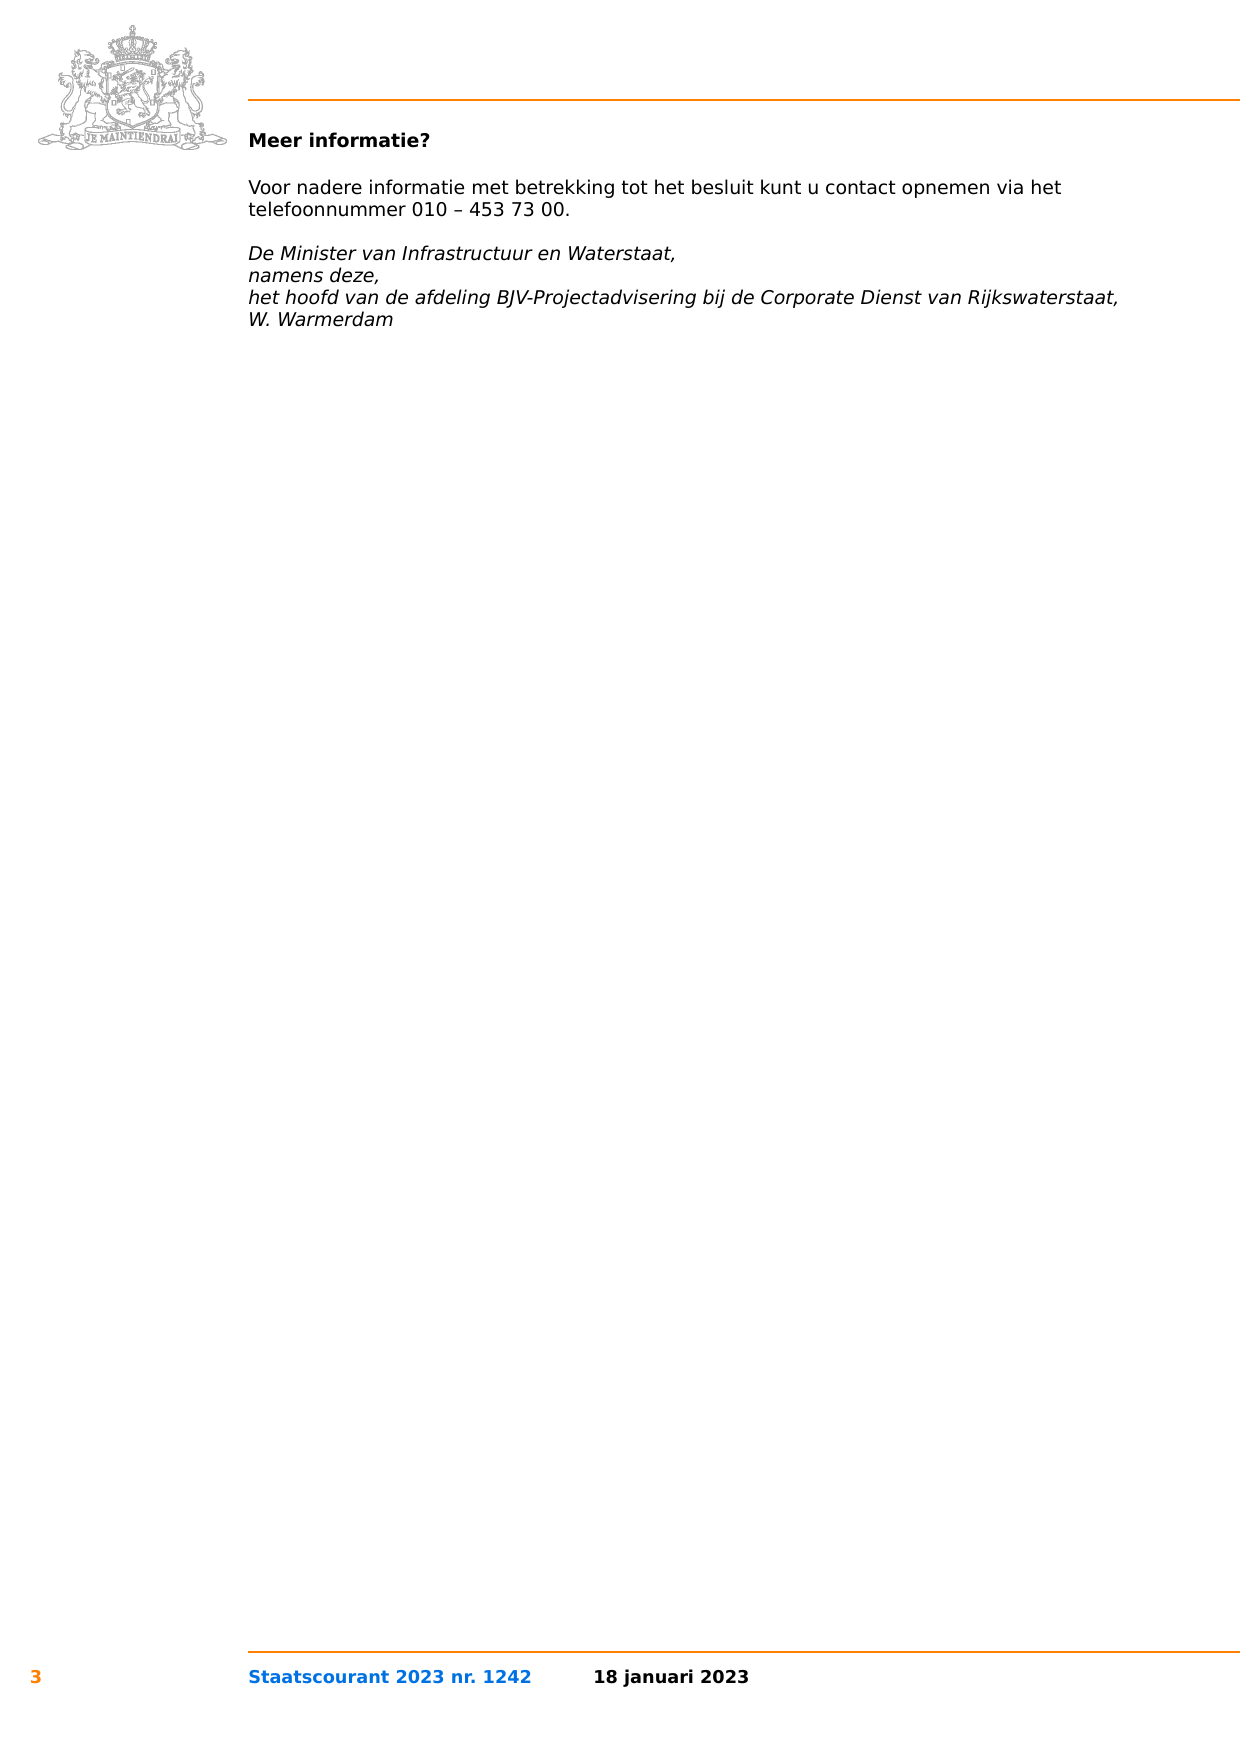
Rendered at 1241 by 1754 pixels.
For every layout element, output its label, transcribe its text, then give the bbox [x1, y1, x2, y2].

picture [38, 25, 227, 150]
subtitle Meer informatie? [248, 130, 1163, 152]
text De Minister van Infrastructuur en Waterstaat, namens deze, het hoofd van de afdeling BJV-Projectadvisering bij de Corporate Dienst van Rijkswaterstaat, W. Warmerdam [248, 243, 1163, 331]
text Voor nadere informatie met betrekking tot het besluit kunt u contact opnemen via het telefoonnummer 010 – 453 73 00. [248, 177, 1163, 221]
